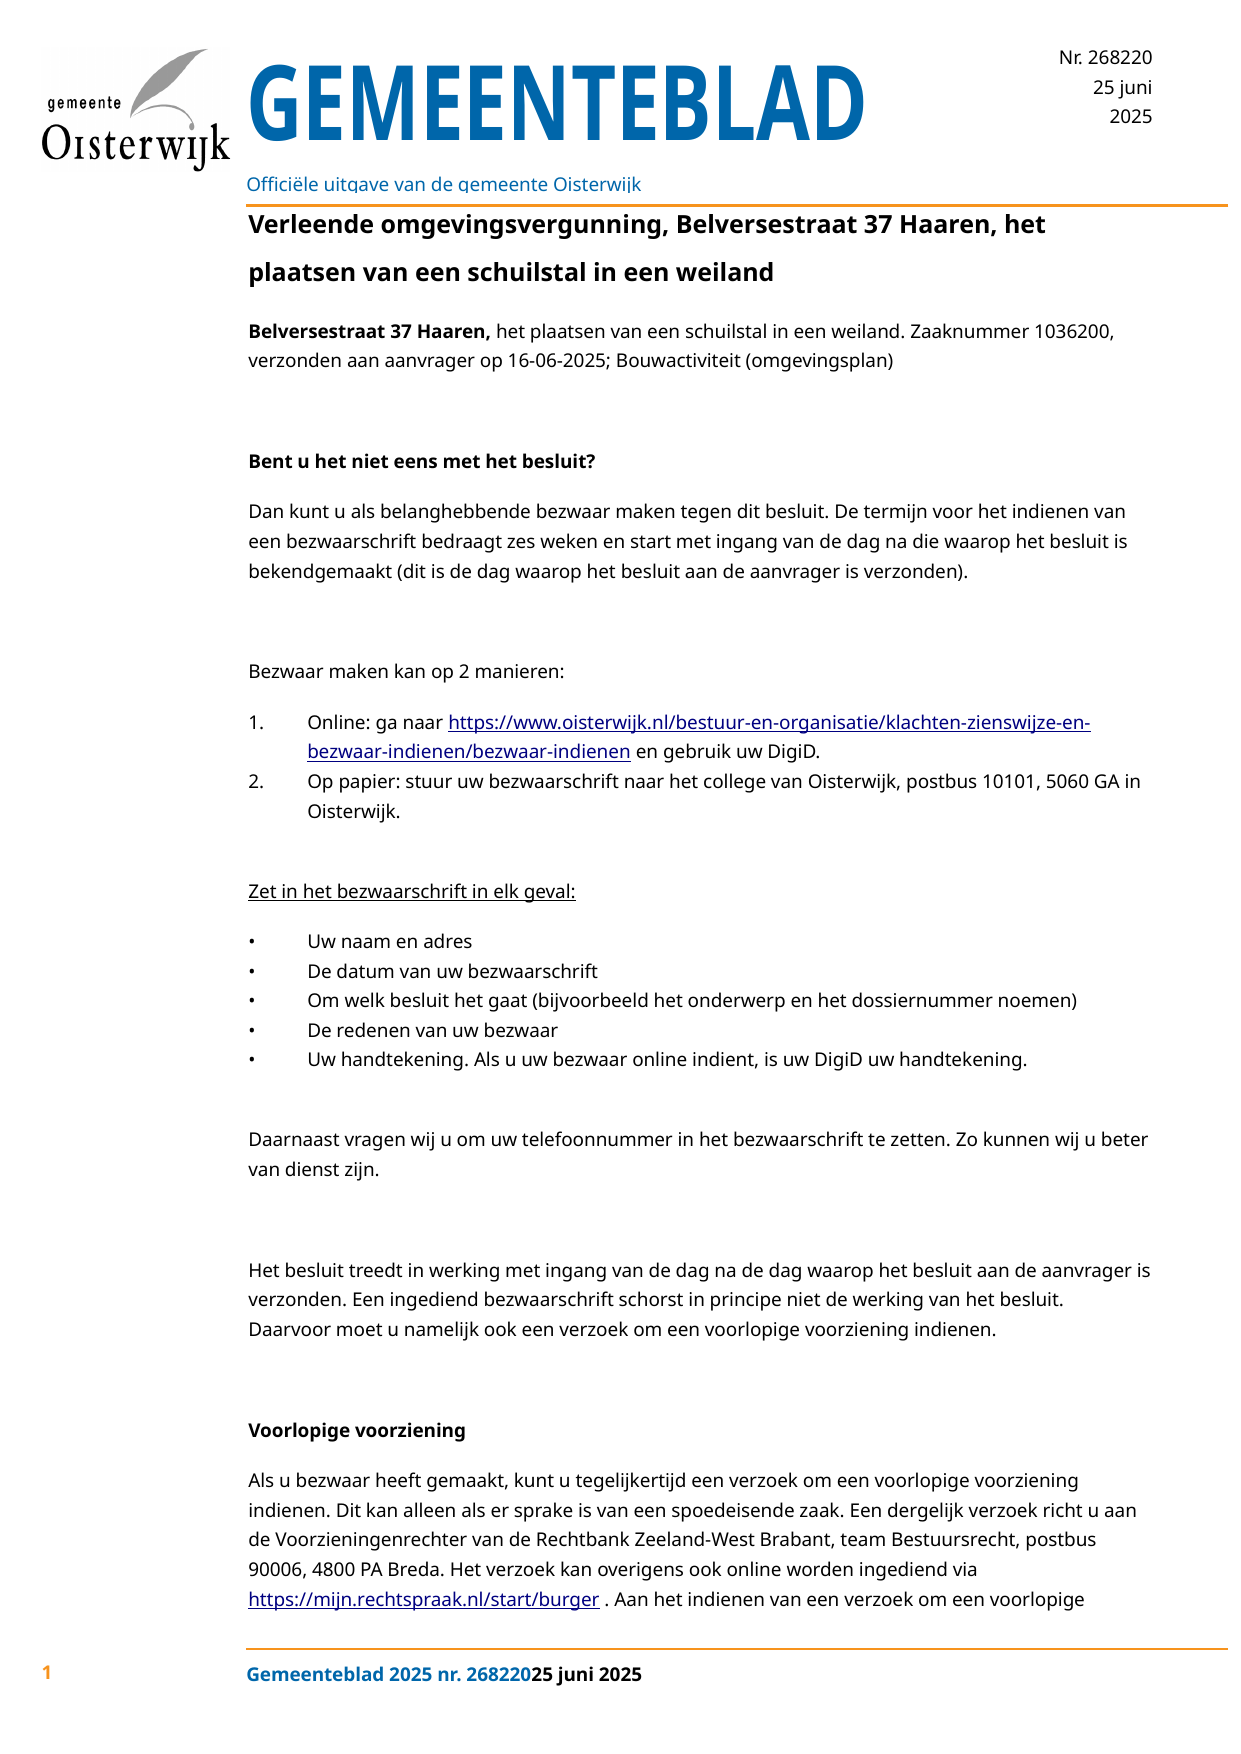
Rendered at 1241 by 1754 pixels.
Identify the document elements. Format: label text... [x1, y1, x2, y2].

text Zet in het bezwaarschrift in elk geval: [248, 878, 1152, 904]
text Bezwaar maken kan op 2 manieren: [248, 659, 1152, 684]
list Om welk besluit het gaat (bijvoorbeeld het onderwerp en het dossiernummer noemen) [248, 987, 1152, 1013]
list De redenen van uw bezwaar [248, 1017, 1152, 1043]
list Uw handtekening. Als u uw bezwaar online indient, is uw DigiD uw handtekening. [248, 1047, 1152, 1072]
text Als u bezwaar heeft gemaakt, kunt u tegelijkertijd een verzoek om een voorlopige voorziening indienen. Dit kan alleen als er sprake is van een spoedeisende zaak. Een dergelijk verzoek richt u aan de Voorzieningenrechter van de Rechtbank Zeeland-West Brabant, team Bestuursrecht, postbus 90006, 4800 PA Breda. Het verzoek kan overigens ook online worden ingediend via https://mijn.rechtspraak.nl/start/burger . Aan het indienen van een verzoek om een voorlopige [248, 1467, 1152, 1612]
text Daarnaast vragen wij u om uw telefoonnummer in het bezwaarschrift te zetten. Zo kunnen wij u beter van dienst zijn. [248, 1127, 1152, 1182]
text Voorlopige voorziening [248, 1417, 1152, 1443]
list Uw naam en adres [248, 928, 1152, 954]
text Bent u het niet eens met het besluit? [248, 448, 1152, 474]
list Online: ga naar https://www.oisterwijk.nl/bestuur-en-organisatie/klachten-zienswijze-en-bezwaar-indienen/bezwaar-indienen en gebruik uw DigiD. [248, 709, 1152, 764]
picture [41, 47, 231, 172]
list Op papier: stuur uw bezwaarschrift naar het college van Oisterwijk, postbus 10101, 5060 GA in Oisterwijk. [248, 768, 1152, 824]
text Verleende omgevingsvergunning, Belversestraat 37 Haaren, het plaatsen van een schuilstal in een weiland [248, 207, 1152, 288]
text Dan kunt u als belanghebbende bezwaar maken tegen dit besluit. De termijn voor het indienen van een bezwaarschrift bedraagt zes weken en start met ingang van de dag na die waarop het besluit is bekendgemaakt (dit is de dag waarop het besluit aan de aanvrager is verzonden). [248, 499, 1152, 584]
text Het besluit treedt in werking met ingang van de dag na de dag waarop het besluit aan de aanvrager is verzonden. Een ingediend bezwaarschrift schorst in principe niet de werking van het besluit. Daarvoor moet u namelijk ook een verzoek om een voorlopige voorziening indienen. [248, 1257, 1152, 1342]
list De datum van uw bezwaarschrift [248, 958, 1152, 984]
text Belversestraat 37 Haaren, het plaatsen van een schuilstal in een weiland. Zaaknummer 1036200, verzonden aan aanvrager op 16-06-2025; Bouwactiviteit (omgevingsplan) [248, 318, 1152, 373]
